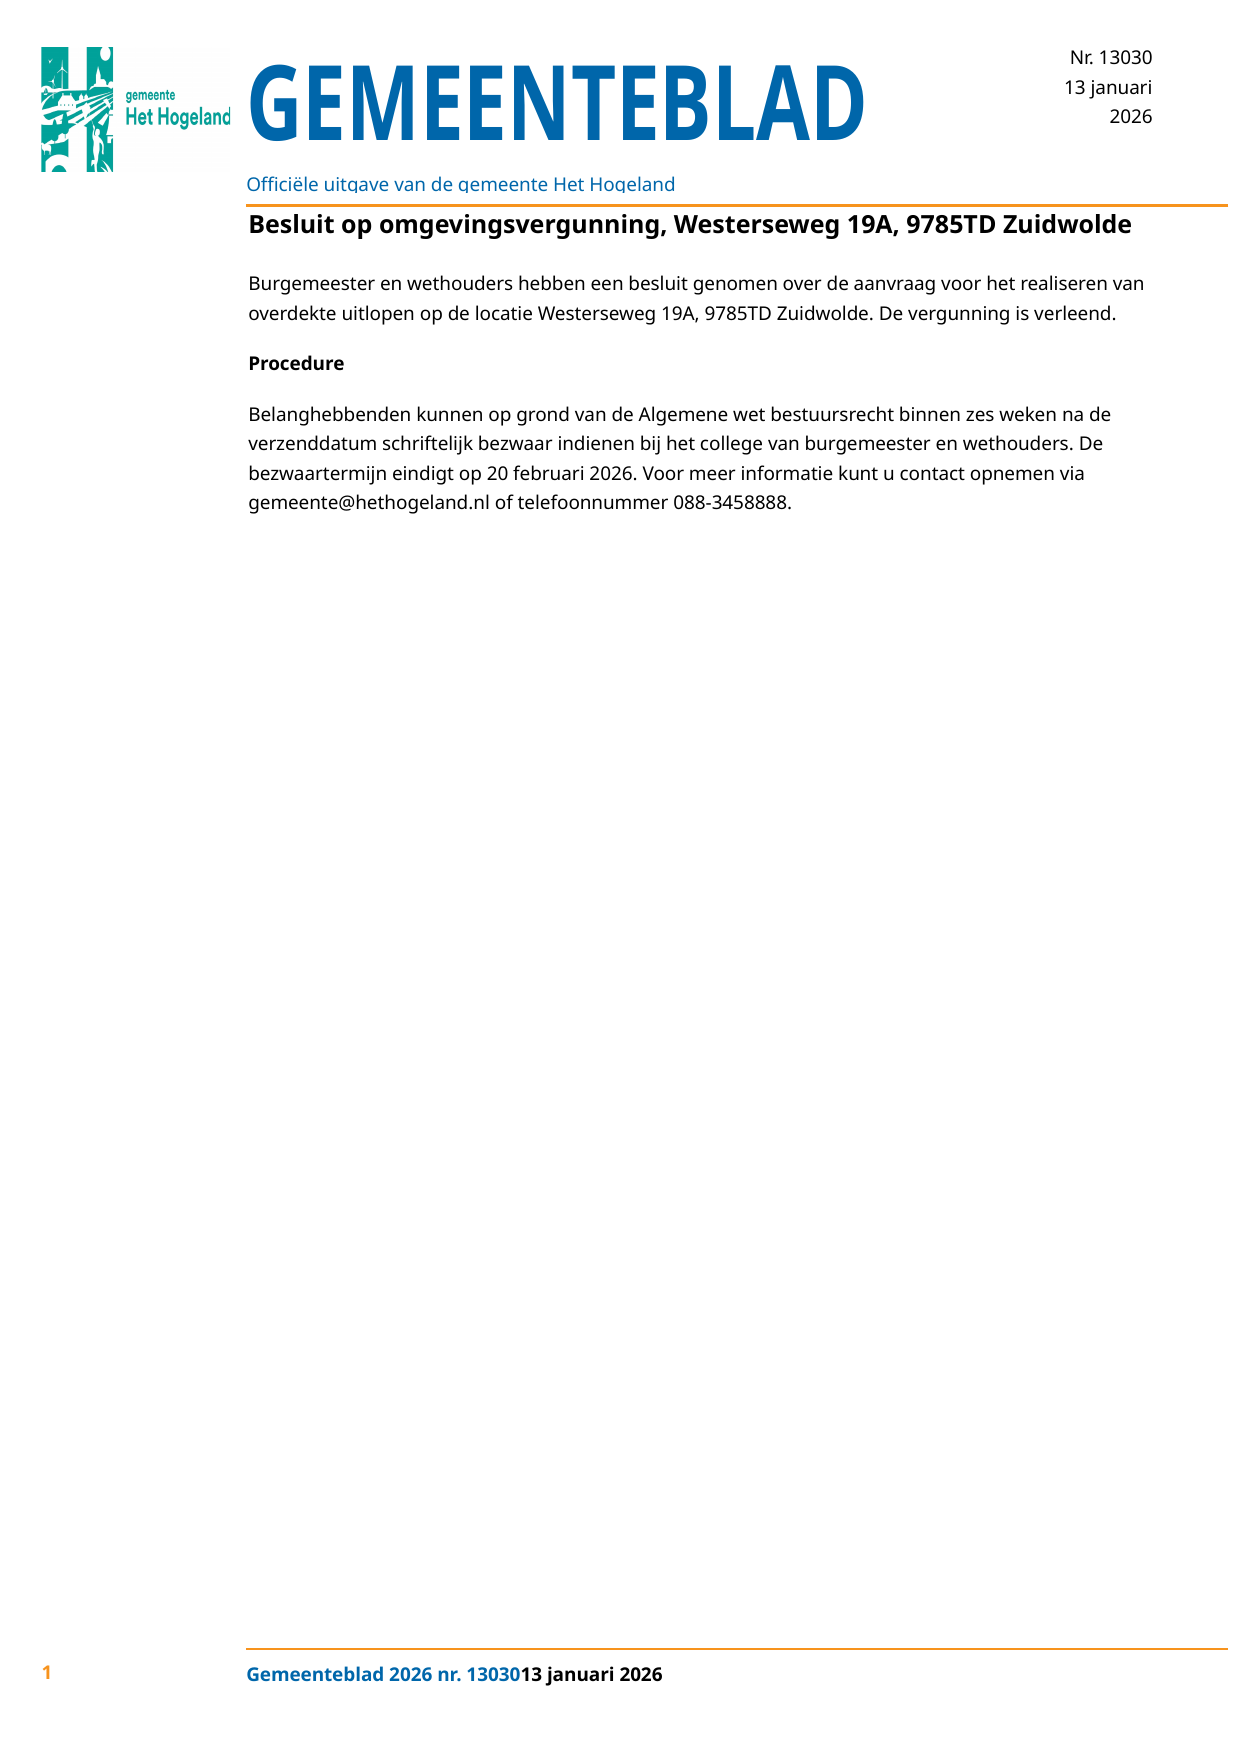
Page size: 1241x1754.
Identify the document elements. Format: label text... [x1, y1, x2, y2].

text Burgemeester en wethouders hebben een besluit genomen over de aanvraag voor het realiseren van overdekte uitlopen op de locatie Westerseweg 19A, 9785TD Zuidwolde. De vergunning is verleend. [248, 270, 1152, 326]
picture [41, 47, 231, 172]
text Besluit op omgevingsvergunning, Westerseweg 19A, 9785TD Zuidwolde [248, 207, 1152, 241]
text Belanghebbenden kunnen op grond van de Algemene wet bestuursrecht binnen zes weken na de verzenddatum schriftelijk bezwaar indienen bij het college van burgemeester en wethouders. De bezwaartermijn eindigt op 20 februari 2026. Voor meer informatie kunt u contact opnemen via gemeente@hethogeland.nl of telefoonnummer 088-3458888. [248, 401, 1152, 515]
text Procedure [248, 350, 1152, 376]
